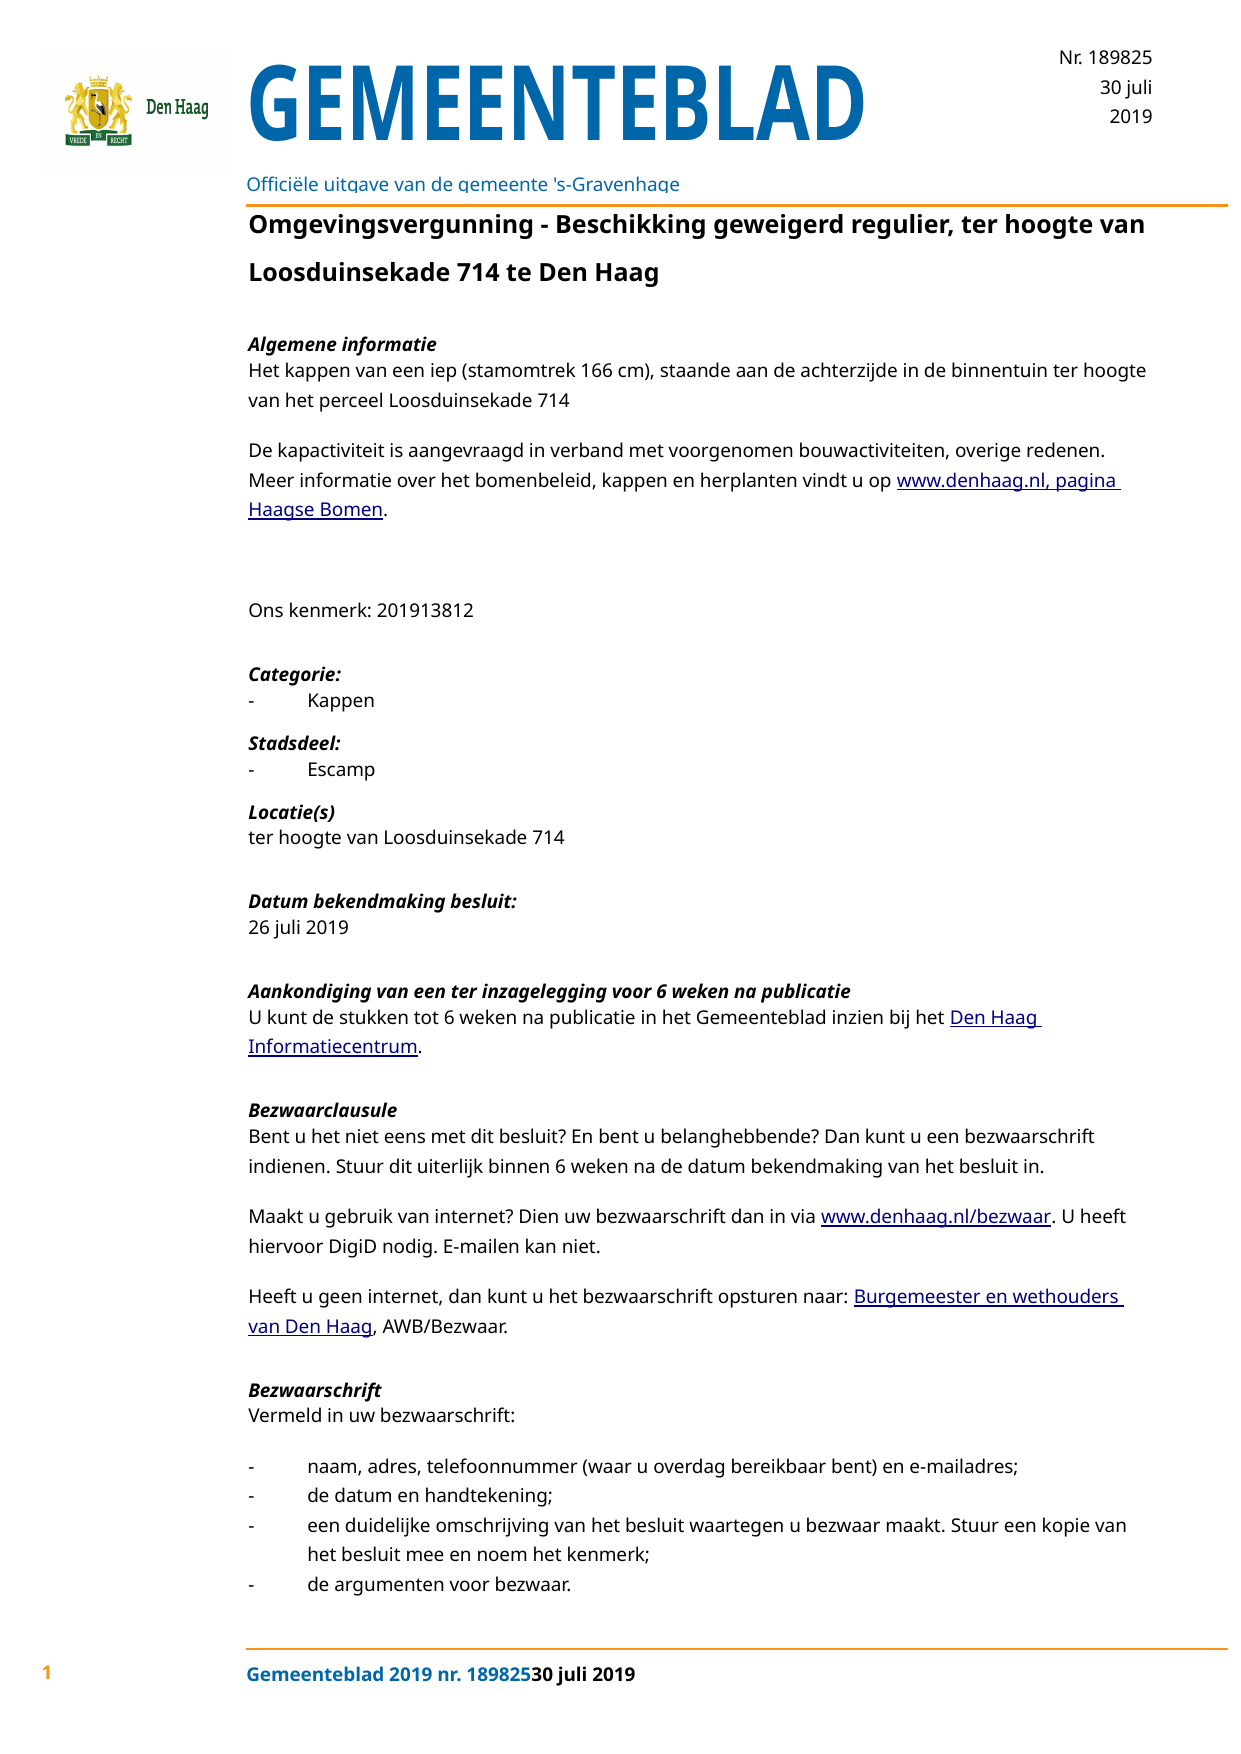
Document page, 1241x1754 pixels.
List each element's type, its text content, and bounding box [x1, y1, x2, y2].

list Escamp [248, 756, 1152, 781]
text Bent u het niet eens met dit besluit? En bent u belanghebbende? Dan kunt u een bezwaarschrift indienen. Stuur dit uiterlijk binnen 6 weken na de datum bekendmaking van het besluit in. [248, 1123, 1152, 1178]
text Heeft u geen internet, dan kunt u het bezwaarschrift opsturen naar: Burgemeester en wethouders van Den Haag, AWB/Bezwaar. [248, 1283, 1152, 1338]
text Algemene informatie [248, 331, 1152, 357]
text Maakt u gebruik van internet? Dien uw bezwaarschrift dan in via www.denhaag.nl/bezwaar. U heeft hiervoor DigiD nodig. E-mailen kan niet. [248, 1203, 1152, 1258]
text Bezwaarschrift [248, 1377, 1152, 1402]
text Aankondiging van een ter inzagelegging voor 6 weken na publicatie [248, 978, 1152, 1004]
list een duidelijke omschrijving van het besluit waartegen u bezwaar maakt. Stuur een kopie van het besluit mee en noem het kenmerk; [248, 1512, 1152, 1567]
list naam, adres, telefoonnummer (waar u overdag bereikbaar bent) en e-mailadres; [248, 1453, 1152, 1479]
text U kunt de stukken tot 6 weken na publicatie in het Gemeenteblad inzien bij het Den Haag Informatiecentrum. [248, 1004, 1152, 1059]
text Bezwaarclausule [248, 1097, 1152, 1123]
text Categorie: [248, 661, 1152, 687]
text Stadsdeel: [248, 730, 1152, 756]
text De kapactiviteit is aangevraagd in verband met voorgenomen bouwactiviteiten, overige redenen. Meer informatie over het bomenbeleid, kappen en herplanten vindt u op www.denhaag.nl, pagina Haagse Bomen. [248, 437, 1152, 522]
text ter hoogte van Loosduinsekade 714 [248, 824, 1152, 850]
list Kappen [248, 687, 1152, 713]
list de argumenten voor bezwaar. [248, 1571, 1152, 1597]
text Datum bekendmaking besluit: [248, 888, 1152, 914]
text 26 juli 2019 [248, 914, 1152, 940]
text Omgevingsvergunning - Beschikking geweigerd regulier, ter hoogte van Loosduinsekade 714 te Den Haag [248, 207, 1152, 288]
text Ons kenmerk: 201913812 [248, 597, 1152, 623]
text Locatie(s) [248, 799, 1152, 824]
text Het kappen van een iep (stamomtrek 166 cm), staande aan de achterzijde in de binnentuin ter hoogte van het perceel Loosduinsekade 714 [248, 357, 1152, 412]
list de datum en handtekening; [248, 1482, 1152, 1508]
picture [41, 47, 231, 172]
text Vermeld in uw bezwaarschrift: [248, 1402, 1152, 1428]
